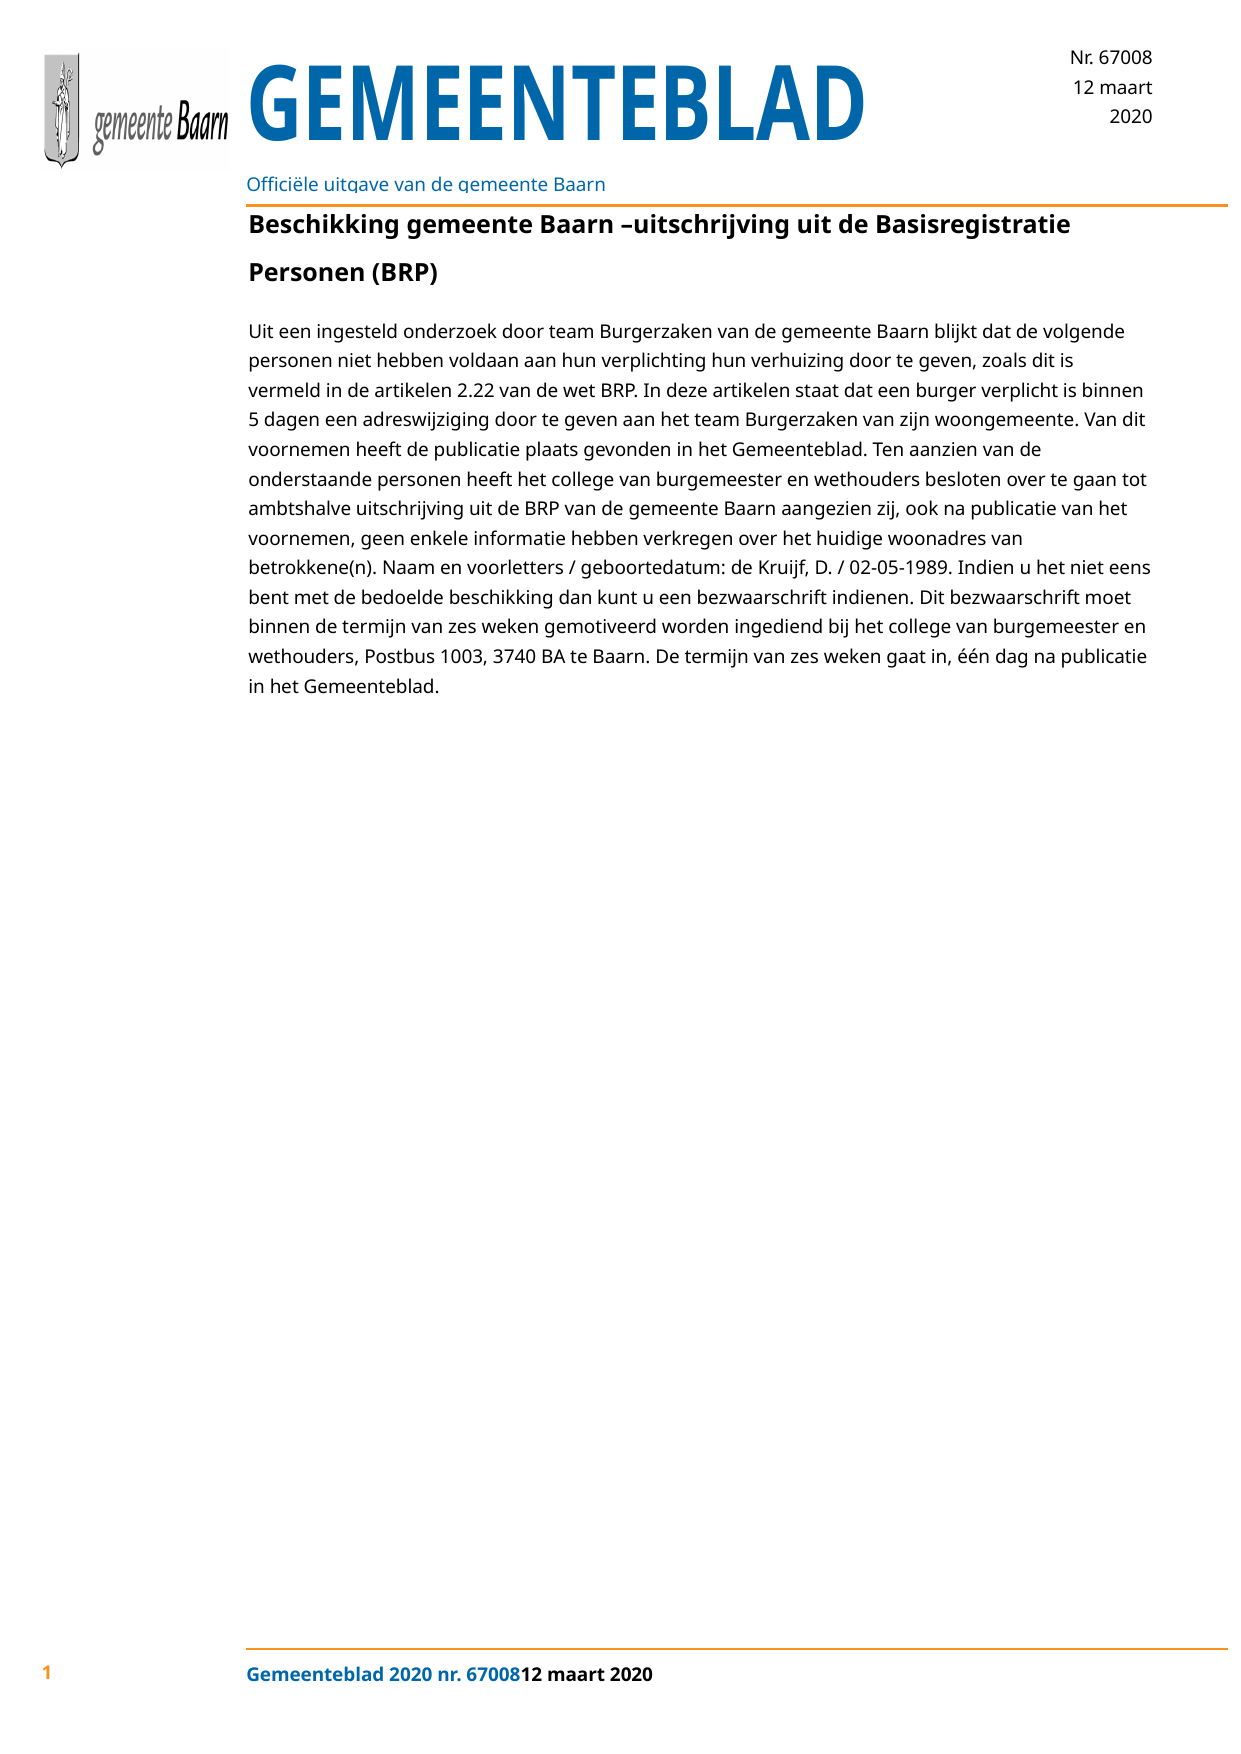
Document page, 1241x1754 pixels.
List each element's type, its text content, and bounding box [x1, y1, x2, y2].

text Uit een ingesteld onderzoek door team Burgerzaken van de gemeente Baarn blijkt dat de volgende personen niet hebben voldaan aan hun verplichting hun verhuizing door te geven, zoals dit is vermeld in de artikelen 2.22 van de wet BRP. In deze artikelen staat dat een burger verplicht is binnen 5 dagen een adreswijziging door te geven aan het team Burgerzaken van zijn woongemeente. Van dit voornemen heeft de publicatie plaats gevonden in het Gemeenteblad. Ten aanzien van de onderstaande personen heeft het college van burgemeester en wethouders besloten over te gaan tot ambtshalve uitschrijving uit de BRP van de gemeente Baarn aangezien zij, ook na publicatie van het voornemen, geen enkele informatie hebben verkregen over het huidige woonadres van betrokkene(n). Naam en voorletters / geboortedatum: de Kruijf, D. / 02-05-1989. Indien u het niet eens bent met de bedoelde beschikking dan kunt u een bezwaarschrift indienen. Dit bezwaarschrift moet binnen de termijn van zes weken gemotiveerd worden ingediend bij het college van burgemeester en wethouders, Postbus 1003, 3740 BA te Baarn. De termijn van zes weken gaat in, één dag na publicatie in het Gemeenteblad. [248, 318, 1152, 699]
text Beschikking gemeente Baarn –uitschrijving uit de Basisregistratie Personen (BRP) [248, 207, 1152, 288]
picture [41, 47, 231, 172]
